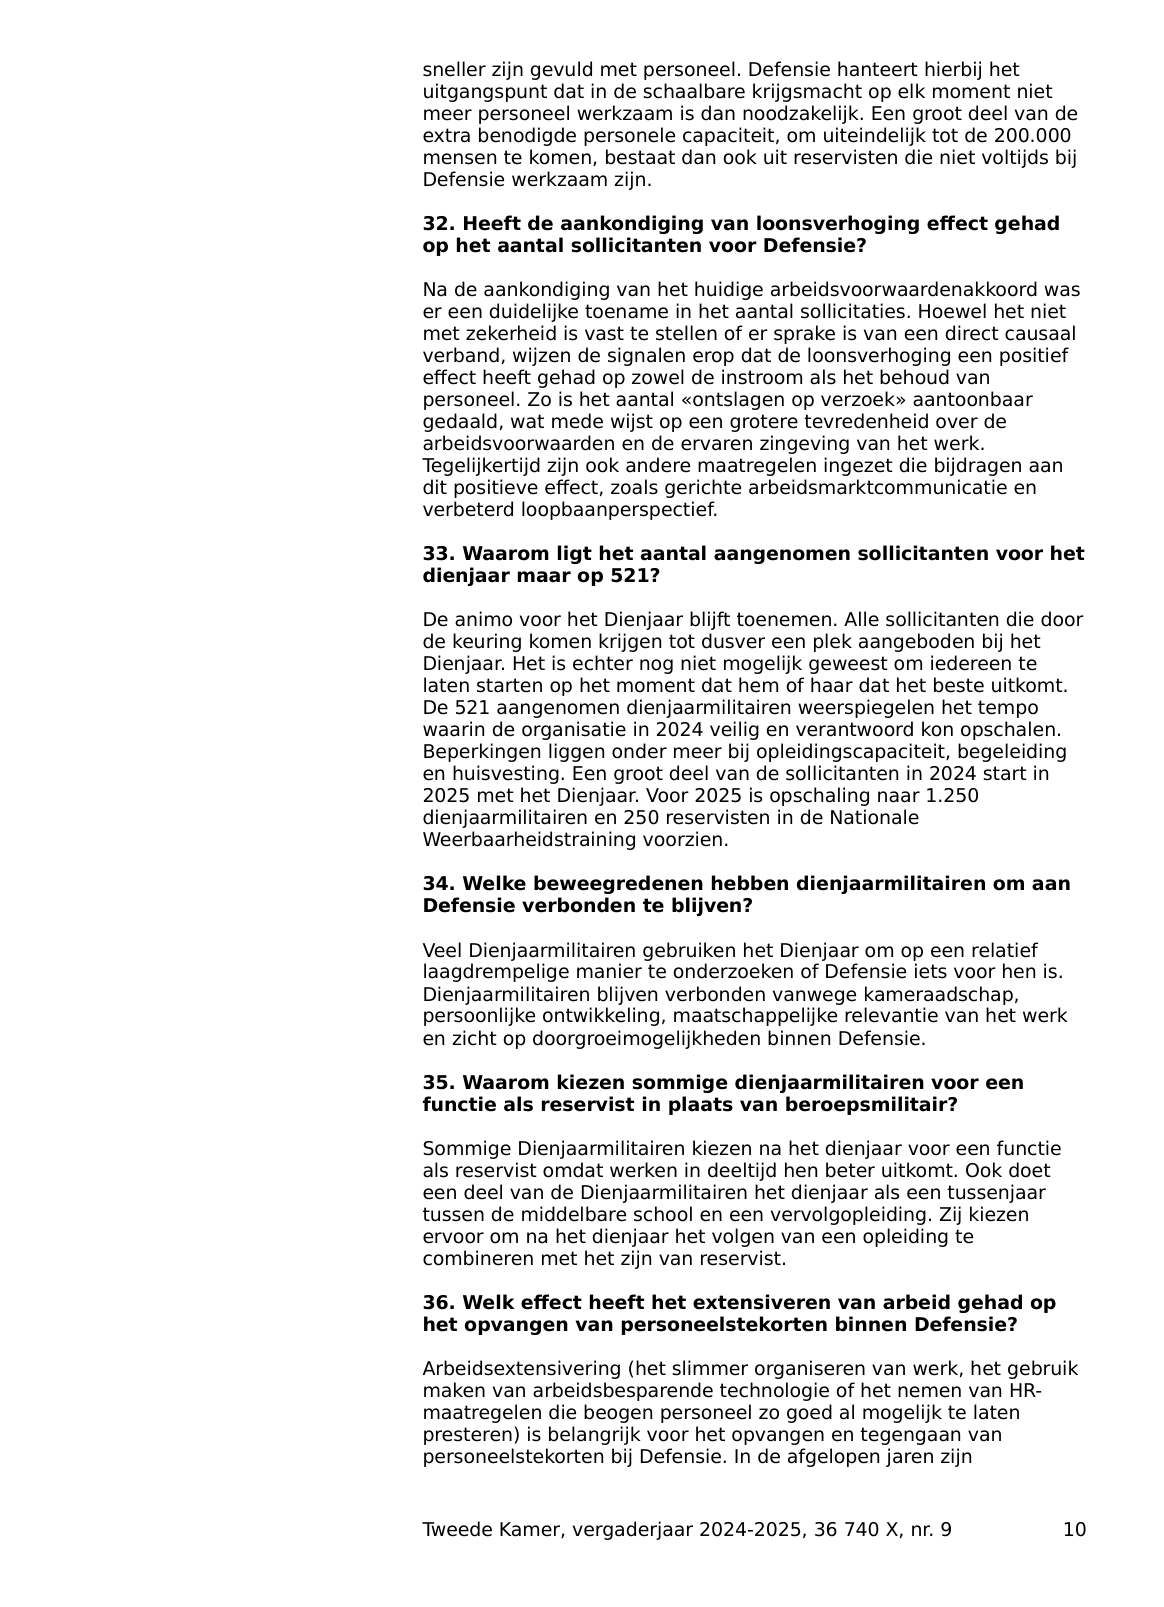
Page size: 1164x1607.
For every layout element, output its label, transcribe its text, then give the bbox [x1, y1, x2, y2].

text 33. Waarom ligt het aantal aangenomen sollicitanten voor het dienjaar maar op 521? [422, 543, 1087, 587]
text Arbeidsextensivering (het slimmer organiseren van werk, het gebruik maken van arbeidsbesparende technologie of het nemen van HR-maatregelen die beogen personeel zo goed al mogelijk te laten presteren) is belangrijk voor het opvangen en tegengaan van personeelstekorten bij Defensie. In de afgelopen jaren zijn [422, 1358, 1087, 1468]
text Na de aankondiging van het huidige arbeidsvoorwaardenakkoord was er een duidelijke toename in het aantal sollicitaties. Hoewel het niet met zekerheid is vast te stellen of er sprake is van een direct causaal verband, wijzen de signalen erop dat de loonsverhoging een positief effect heeft gehad op zowel de instroom als het behoud van personeel. Zo is het aantal «ontslagen op verzoek» aantoonbaar gedaald, wat mede wijst op een grotere tevredenheid over de arbeidsvoorwaarden en de ervaren zingeving van het werk. Tegelijkertijd zijn ook andere maatregelen ingezet die bijdragen aan dit positieve effect, zoals gerichte arbeidsmarktcommunicatie en verbeterd loopbaanperspectief. [422, 279, 1087, 521]
text Sommige Dienjaarmilitairen kiezen na het dienjaar voor een functie als reservist omdat werken in deeltijd hen beter uitkomt. Ook doet een deel van de Dienjaarmilitairen het dienjaar als een tussenjaar tussen de middelbare school en een vervolgopleiding. Zij kiezen ervoor om na het dienjaar het volgen van een opleiding te combineren met het zijn van reservist. [422, 1138, 1087, 1269]
text 35. Waarom kiezen sommige dienjaarmilitairen voor een functie als reservist in plaats van beroepsmilitair? [422, 1072, 1087, 1116]
text sneller zijn gevuld met personeel. Defensie hanteert hierbij het uitgangspunt dat in de schaalbare krijgsmacht op elk moment niet meer personeel werkzaam is dan noodzakelijk. Een groot deel van de extra benodigde personele capaciteit, om uiteindelijk tot de 200.000 mensen te komen, bestaat dan ook uit reservisten die niet voltijds bij Defensie werkzaam zijn. [422, 59, 1087, 191]
text 34. Welke beweegredenen hebben dienjaarmilitairen om aan Defensie verbonden te blijven? [422, 873, 1087, 917]
text 32. Heeft de aankondiging van loonsverhoging effect gehad op het aantal sollicitanten voor Defensie? [422, 213, 1087, 257]
text Veel Dienjaarmilitairen gebruiken het Dienjaar om op een relatief laagdrempelige manier te onderzoeken of Defensie iets voor hen is. Dienjaarmilitairen blijven verbonden vanwege kameraadschap, persoonlijke ontwikkeling, maatschappelijke relevantie van het werk en zicht op doorgroeimogelijkheden binnen Defensie. [422, 939, 1087, 1049]
text De animo voor het Dienjaar blijft toenemen. Alle sollicitanten die door de keuring komen krijgen tot dusver een plek aangeboden bij het Dienjaar. Het is echter nog niet mogelijk geweest om iedereen te laten starten op het moment dat hem of haar dat het beste uitkomt. De 521 aangenomen dienjaarmilitairen weerspiegelen het tempo waarin de organisatie in 2024 veilig en verantwoord kon opschalen. Beperkingen liggen onder meer bij opleidingscapaciteit, begeleiding en huisvesting. Een groot deel van de sollicitanten in 2024 start in 2025 met het Dienjaar. Voor 2025 is opschaling naar 1.250 dienjaarmilitairen en 250 reservisten in de Nationale Weerbaarheidstraining voorzien. [422, 609, 1087, 851]
text 36. Welk effect heeft het extensiveren van arbeid gehad op het opvangen van personeelstekorten binnen Defensie? [422, 1292, 1087, 1336]
